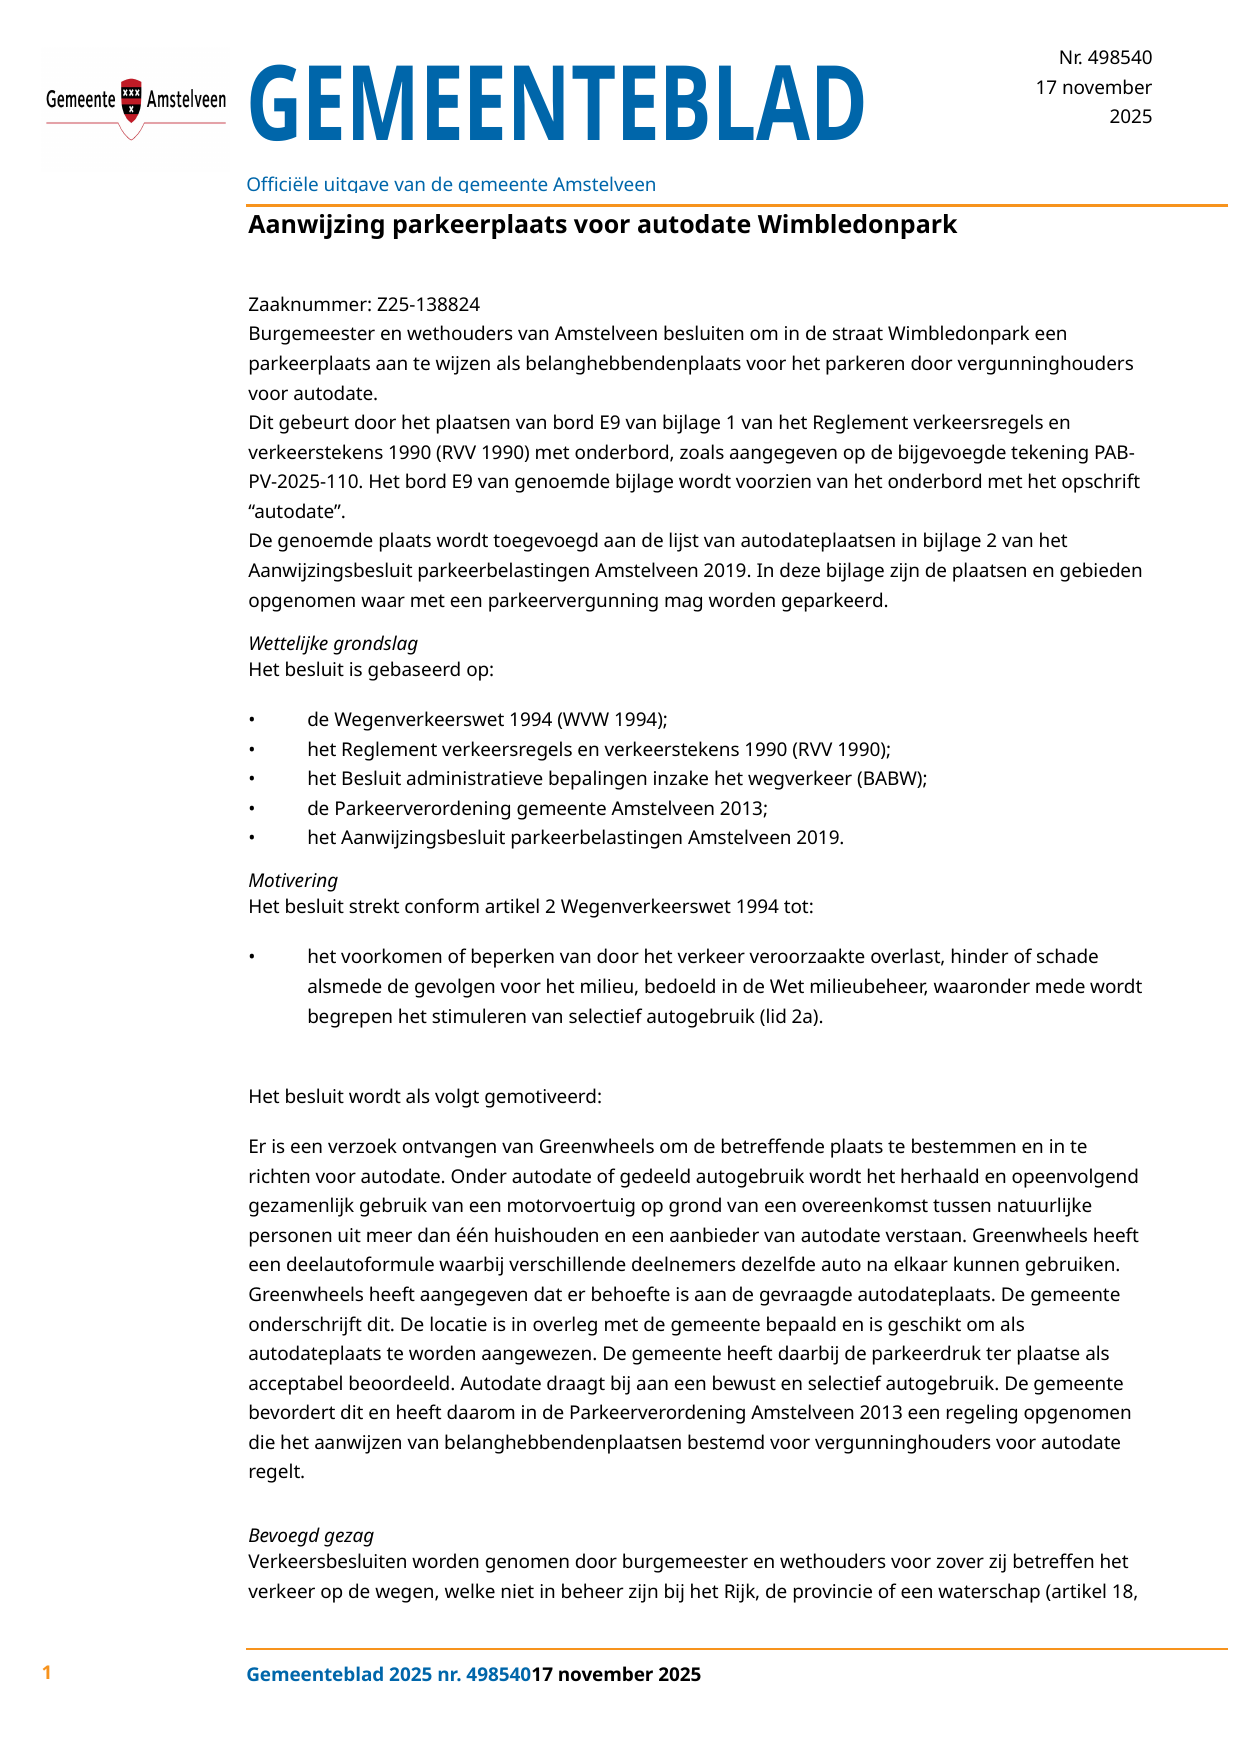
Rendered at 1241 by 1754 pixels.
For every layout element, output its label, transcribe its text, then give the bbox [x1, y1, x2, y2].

list de Parkeerverordening gemeente Amstelveen 2013; [248, 795, 1152, 821]
text Verkeersbesluiten worden genomen door burgemeester en wethouders voor zover zij betreffen het verkeer op de wegen, welke niet in beheer zijn bij het Rijk, de provincie of een waterschap (artikel 18, [248, 1548, 1152, 1604]
text Burgemeester en wethouders van Amstelveen besluiten om in de straat Wimbledonpark een parkeerplaats aan te wijzen als belanghebbendenplaats voor het parkeren door vergunninghouders voor autodate. [248, 321, 1152, 406]
list het voorkomen of beperken van door het verkeer veroorzaakte overlast, hinder of schade alsmede de gevolgen voor het milieu, bedoeld in de Wet milieubeheer, waaronder mede wordt begrepen het stimuleren van selectief autogebruik (lid 2a). [248, 944, 1152, 1029]
text De genoemde plaats wordt toegevoegd aan de lijst van autodateplaatsen in bijlage 2 van het Aanwijzingsbesluit parkeerbelastingen Amstelveen 2019. In deze bijlage zijn de plaatsen en gebieden opgenomen waar met een parkeervergunning mag worden geparkeerd. [248, 528, 1152, 613]
text Er is een verzoek ontvangen van Greenwheels om de betreffende plaats te bestemmen en in te richten voor autodate. Onder autodate of gedeeld autogebruik wordt het herhaald en opeenvolgend gezamenlijk gebruik van een motorvoertuig op grond van een overeenkomst tussen natuurlijke personen uit meer dan één huishouden en een aanbieder van autodate verstaan. Greenwheels heeft een deelautoformule waarbij verschillende deelnemers dezelfde auto na elkaar kunnen gebruiken. Greenwheels heeft aangegeven dat er behoefte is aan de gevraagde autodateplaats. De gemeente onderschrijft dit. De locatie is in overleg met de gemeente bepaald en is geschikt om als autodateplaats te worden aangewezen. De gemeente heeft daarbij de parkeerdruk ter plaatse als acceptabel beoordeeld. Autodate draagt bij aan een bewust en selectief autogebruik. De gemeente bevordert dit en heeft daarom in de Parkeerverordening Amstelveen 2013 een regeling opgenomen die het aanwijzen van belanghebbendenplaatsen bestemd voor vergunninghouders voor autodate regelt. [248, 1133, 1152, 1484]
list de Wegenverkeerswet 1994 (WVW 1994); [248, 706, 1152, 732]
text Dit gebeurt door het plaatsen van bord E9 van bijlage 1 van het Reglement verkeersregels en verkeerstekens 1990 (RVV 1990) met onderbord, zoals aangegeven op de bijgevoegde tekening PAB-PV-2025-110. Het bord E9 van genoemde bijlage wordt voorzien van het onderbord met het opschrift “autodate”. [248, 409, 1152, 524]
list het Aanwijzingsbesluit parkeerbelastingen Amstelveen 2019. [248, 824, 1152, 850]
text Het besluit is gebaseerd op: [248, 656, 1152, 681]
picture [41, 47, 231, 172]
text Het besluit wordt als volgt gemotiveerd: [248, 1083, 1152, 1109]
text Aanwijzing parkeerplaats voor autodate Wimbledonpark [248, 207, 1152, 241]
text Motivering [248, 868, 1152, 893]
text Het besluit strekt conform artikel 2 Wegenverkeerswet 1994 tot: [248, 893, 1152, 919]
text Bevoegd gezag [248, 1523, 1152, 1548]
list het Reglement verkeersregels en verkeerstekens 1990 (RVV 1990); [248, 736, 1152, 761]
text Wettelijke grondslag [248, 630, 1152, 656]
list het Besluit administratieve bepalingen inzake het wegverkeer (BABW); [248, 765, 1152, 791]
text Zaaknummer: Z25-138824 [248, 291, 1152, 317]
